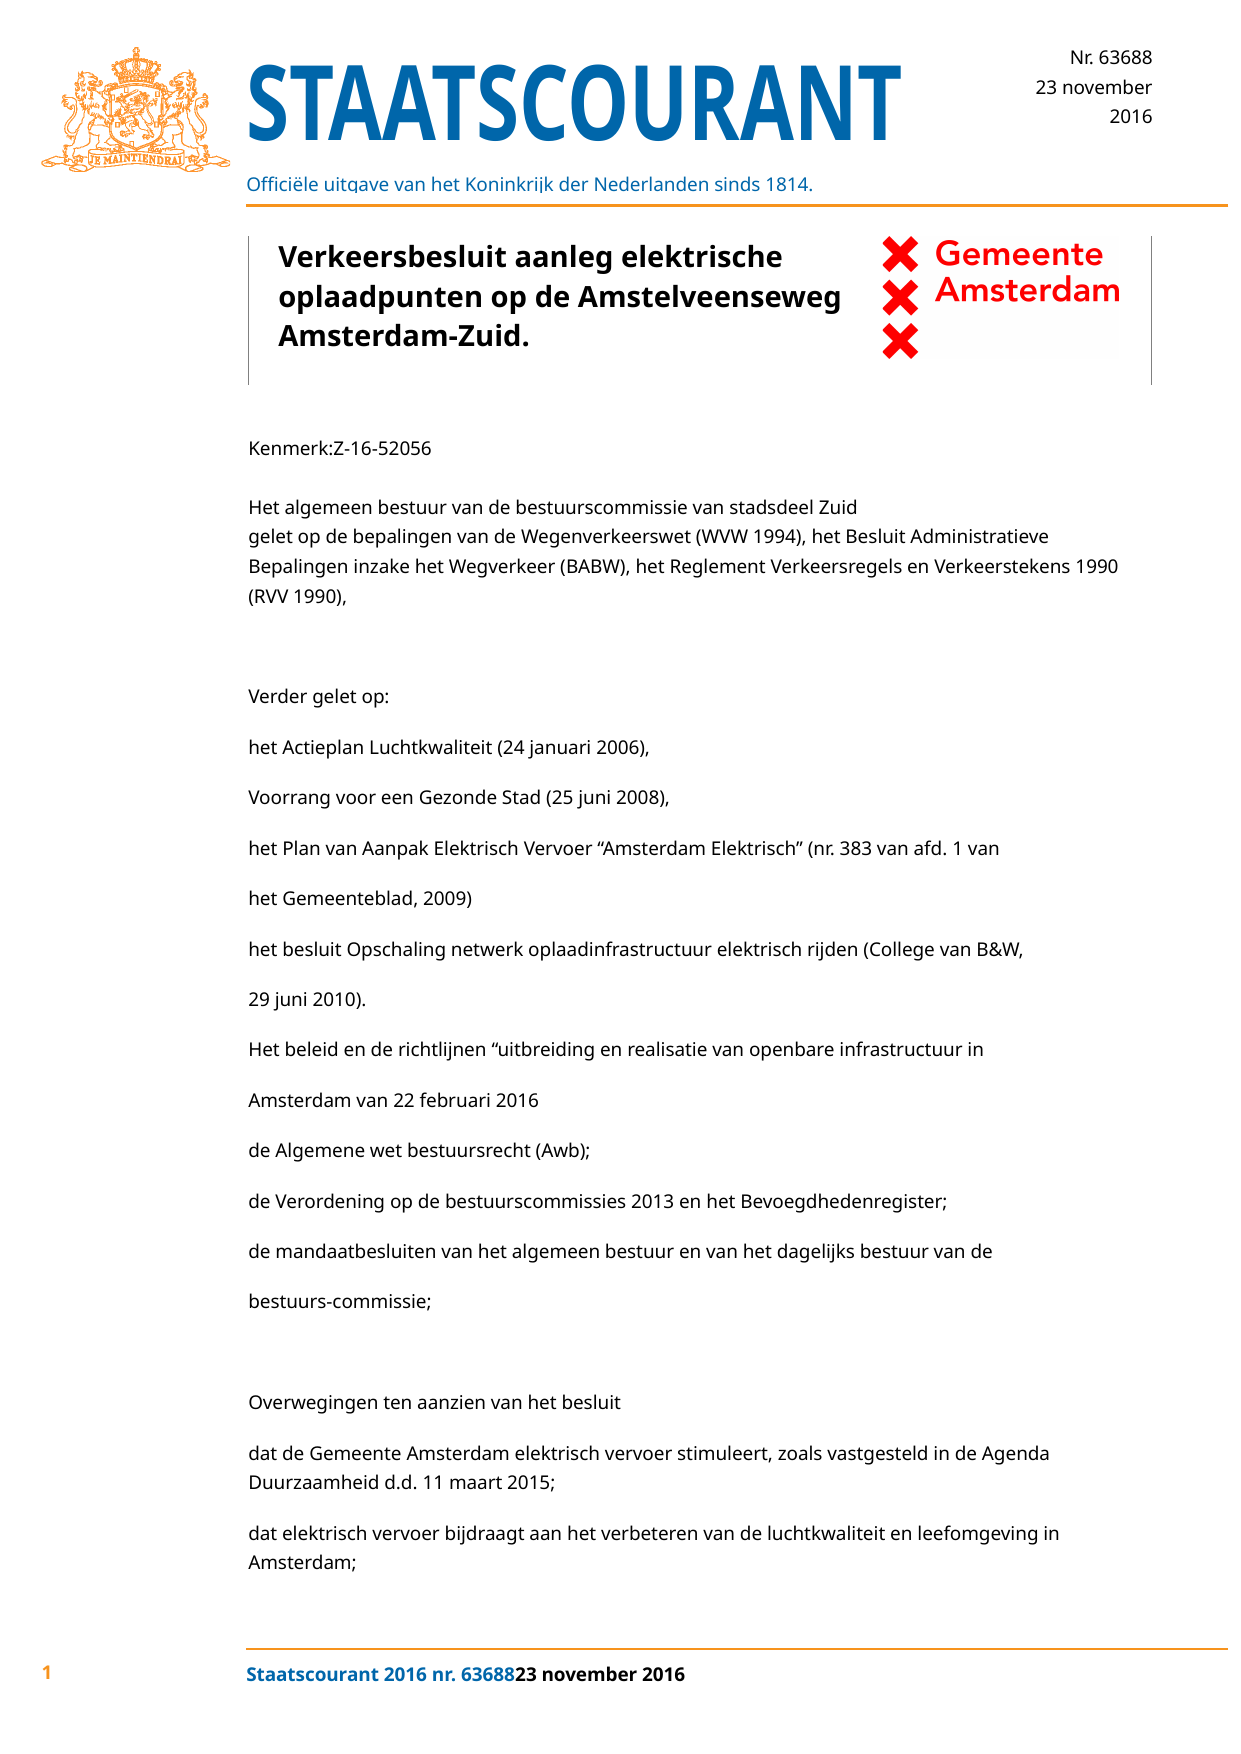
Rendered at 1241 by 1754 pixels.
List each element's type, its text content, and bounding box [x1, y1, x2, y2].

text 29 juni 2010). [248, 986, 1152, 1012]
text Voorrang voor een Gezonde Stad (25 juni 2008), [248, 784, 1152, 810]
picture [882, 236, 1119, 359]
text het Actieplan Luchtkwaliteit (24 januari 2006), [248, 734, 1152, 760]
picture [41, 47, 231, 172]
text het Plan van Aanpak Elektrisch Vervoer “Amsterdam Elektrisch” (nr. 383 van afd. 1 van [248, 835, 1152, 861]
text Overwegingen ten aanzien van het besluit [248, 1389, 1152, 1415]
table_header [850, 236, 1151, 385]
text Het beleid en de richtlijnen “uitbreiding en realisatie van openbare infrastructuur in [248, 1037, 1152, 1062]
text de mandaatbesluiten van het algemeen bestuur en van het dagelijks bestuur van de [248, 1238, 1152, 1264]
text Kenmerk:Z-16-52056 [248, 435, 1152, 461]
text Amsterdam van 22 februari 2016 [248, 1087, 1152, 1113]
text gelet op de bepalingen van de Wegenverkeerswet (WVW 1994), het Besluit Administratieve Bepalingen inzake het Wegverkeer (BABW), het Reglement Verkeersregels en Verkeerstekens 1990 (RVV 1990), [248, 524, 1152, 609]
table_header Verkeersbesluit aanleg elektrische oplaadpunten op de Amstelveenseweg Amsterdam-Zuid. [249, 236, 850, 385]
text dat de Gemeente Amsterdam elektrisch vervoer stimuleert, zoals vastgesteld in de Agenda Duurzaamheid d.d. 11 maart 2015; [248, 1440, 1152, 1495]
text de Verordening op de bestuurscommissies 2013 en het Bevoegdhedenregister; [248, 1188, 1152, 1214]
text het besluit Opschaling netwerk oplaadinfrastructuur elektrisch rijden (College van B&W, [248, 936, 1152, 962]
text het Gemeenteblad, 2009) [248, 885, 1152, 911]
text Het algemeen bestuur van de bestuurscommissie van stadsdeel Zuid [248, 494, 1152, 520]
text Verder gelet op: [248, 684, 1152, 709]
text dat elektrisch vervoer bijdraagt aan het verbeteren van de luchtkwaliteit en leefomgeving in Amsterdam; [248, 1520, 1152, 1575]
text bestuurs-commissie; [248, 1289, 1152, 1314]
text de Algemene wet bestuursrecht (Awb); [248, 1137, 1152, 1163]
